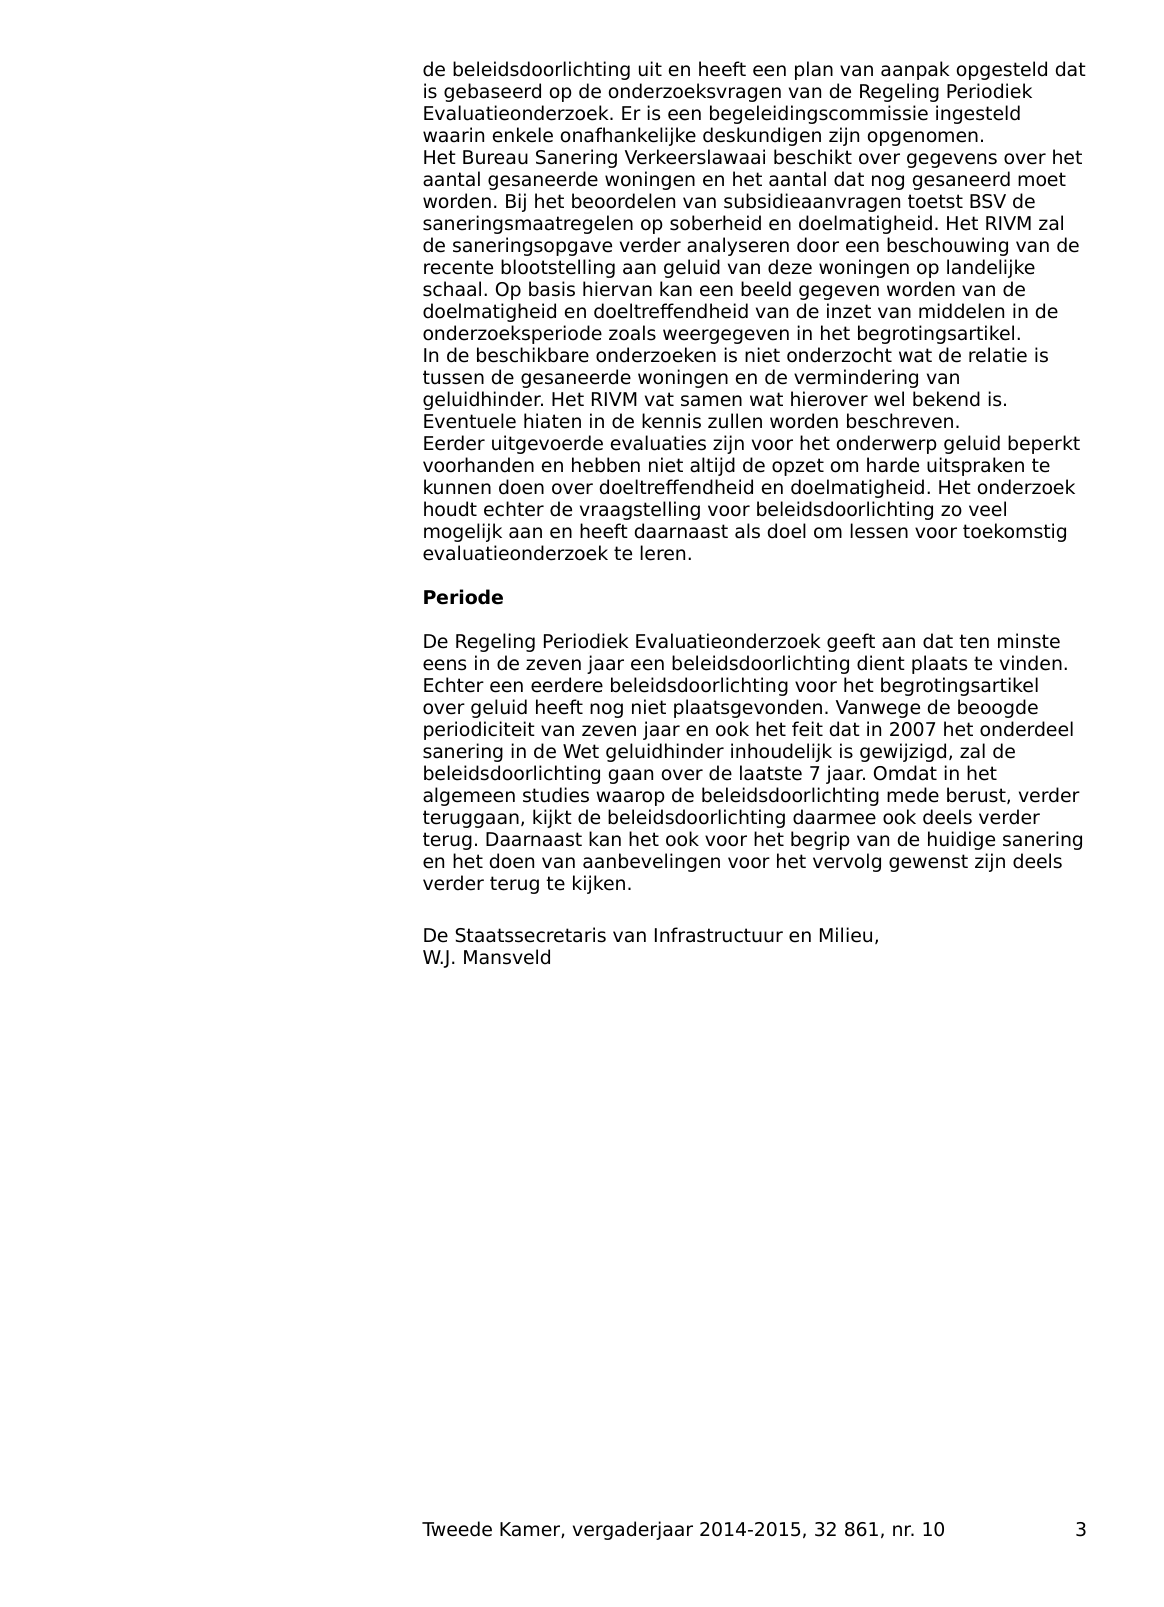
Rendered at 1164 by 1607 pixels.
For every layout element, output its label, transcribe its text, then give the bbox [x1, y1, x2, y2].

text De Regeling Periodiek Evaluatieonderzoek geeft aan dat ten minste eens in de zeven jaar een beleidsdoorlichting dient plaats te vinden. Echter een eerdere beleidsdoorlichting voor het begrotingsartikel over geluid heeft nog niet plaatsgevonden. Vanwege de beoogde periodiciteit van zeven jaar en ook het feit dat in 2007 het onderdeel sanering in de Wet geluidhinder inhoudelijk is gewijzigd, zal de beleidsdoorlichting gaan over de laatste 7 jaar. Omdat in het algemeen studies waarop de beleidsdoorlichting mede berust, verder teruggaan, kijkt de beleidsdoorlichting daarmee ook deels verder terug. Daarnaast kan het ook voor het begrip van de huidige sanering en het doen van aanbevelingen voor het vervolg gewenst zijn deels verder terug te kijken. [422, 631, 1087, 895]
text Het Bureau Sanering Verkeerslawaai beschikt over gegevens over het aantal gesaneerde woningen en het aantal dat nog gesaneerd moet worden. Bij het beoordelen van subsidieaanvragen toetst BSV de saneringsmaatregelen op soberheid en doelmatigheid. Het RIVM zal de saneringsopgave verder analyseren door een beschouwing van de recente blootstelling aan geluid van deze woningen op landelijke schaal. Op basis hiervan kan een beeld gegeven worden van de doelmatigheid en doeltreffendheid van de inzet van middelen in de onderzoeksperiode zoals weergegeven in het begrotingsartikel. [422, 147, 1087, 345]
text In de beschikbare onderzoeken is niet onderzocht wat de relatie is tussen de gesaneerde woningen en de vermindering van geluidhinder. Het RIVM vat samen wat hierover wel bekend is. Eventuele hiaten in de kennis zullen worden beschreven. [422, 345, 1087, 433]
subtitle Periode [422, 587, 1087, 609]
text de beleidsdoorlichting uit en heeft een plan van aanpak opgesteld dat is gebaseerd op de onderzoeksvragen van de Regeling Periodiek Evaluatieonderzoek. Er is een begeleidingscommissie ingesteld waarin enkele onafhankelijke deskundigen zijn opgenomen. [422, 59, 1087, 147]
text De Staatssecretaris van Infrastructuur en Milieu, W.J. Mansveld [422, 925, 1087, 969]
text Eerder uitgevoerde evaluaties zijn voor het onderwerp geluid beperkt voorhanden en hebben niet altijd de opzet om harde uitspraken te kunnen doen over doeltreffendheid en doelmatigheid. Het onderzoek houdt echter de vraagstelling voor beleidsdoorlichting zo veel mogelijk aan en heeft daarnaast als doel om lessen voor toekomstig evaluatieonderzoek te leren. [422, 433, 1087, 564]
